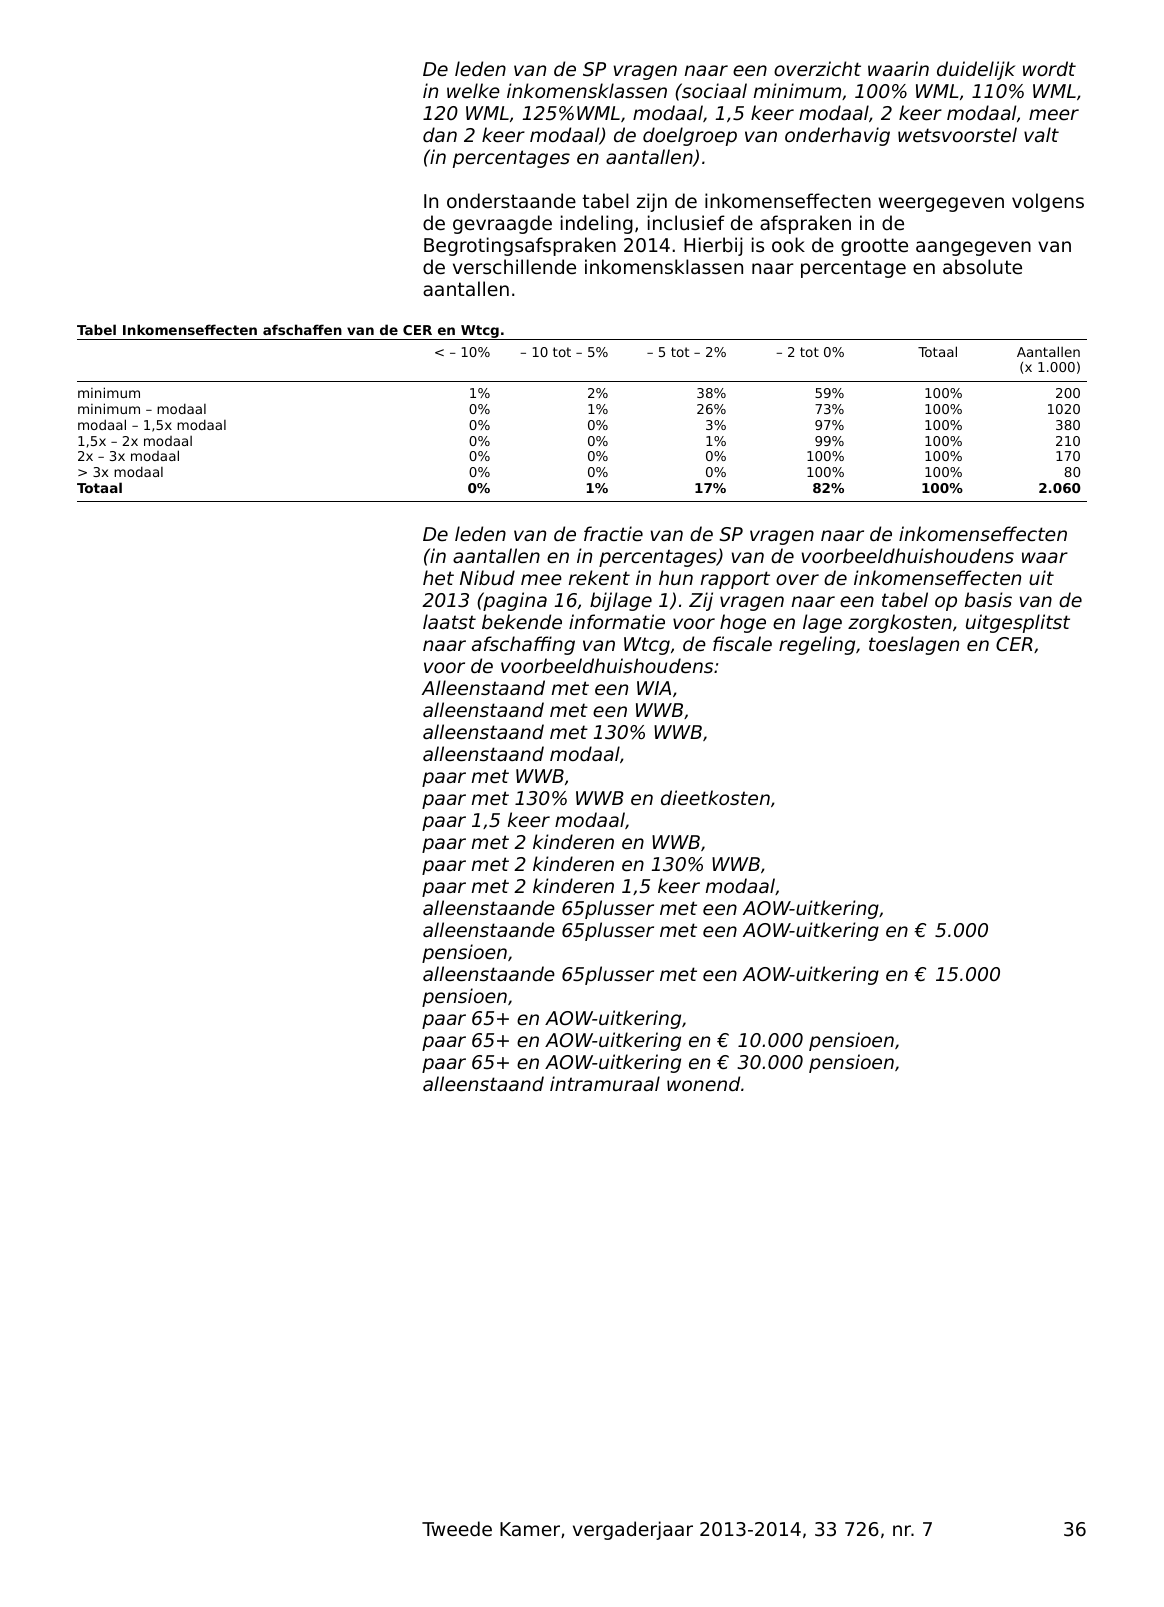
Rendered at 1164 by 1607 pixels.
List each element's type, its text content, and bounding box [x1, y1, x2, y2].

table_cell 0% [496, 465, 614, 481]
text paar met 2 kinderen 1,5 keer modaal, [422, 876, 1087, 898]
table_cell 2x – 3x modaal [77, 449, 378, 465]
table_cell 2% [496, 382, 614, 402]
table_cell 100% [850, 418, 968, 433]
table_cell 380 [969, 418, 1087, 433]
table_cell – 5 tot – 2% [614, 340, 732, 381]
table_cell 100% [732, 465, 850, 481]
table_cell 1% [496, 481, 614, 501]
table_cell 59% [732, 382, 850, 402]
table_cell 100% [850, 449, 968, 465]
table_cell 2.060 [969, 481, 1087, 501]
text paar 65+ en AOW-uitkering, [422, 1008, 1087, 1030]
table_cell 38% [614, 382, 732, 402]
table_cell 82% [732, 481, 850, 501]
table_cell 3% [614, 418, 732, 433]
table_cell > 3x modaal [77, 465, 378, 481]
table_cell 100% [850, 481, 968, 501]
text alleenstaand intramuraal wonend. [422, 1074, 1087, 1096]
table_cell 170 [969, 449, 1087, 465]
text alleenstaand modaal, [422, 744, 1087, 766]
table_cell Totaal [850, 340, 968, 381]
table_cell 100% [732, 449, 850, 465]
table_cell 1% [378, 382, 496, 402]
table_cell 80 [969, 465, 1087, 481]
table_cell 1% [614, 434, 732, 449]
table_cell 97% [732, 418, 850, 433]
table_cell – 10 tot – 5% [496, 340, 614, 381]
table_cell 73% [732, 402, 850, 418]
table_cell 100% [850, 382, 968, 402]
table_cell 0% [378, 465, 496, 481]
text Alleenstaand met een WIA, [422, 678, 1087, 700]
table_cell modaal – 1,5x modaal [77, 418, 378, 433]
table_cell – 2 tot 0% [732, 340, 850, 381]
text alleenstaand met 130% WWB, [422, 722, 1087, 744]
text De leden van de fractie van de SP vragen naar de inkomenseffecten (in aantallen en in percentages) van de voorbeeldhuishoudens waar het Nibud mee rekent in hun rapport over de inkomenseffecten uit 2013 (pagina 16, bijlage 1). Zij vragen naar een tabel op basis van de laatst bekende informatie voor hoge en lage zorgkosten, uitgesplitst naar afschaffing van Wtcg, de fiscale regeling, toeslagen en CER, voor de voorbeeldhuishoudens: [422, 524, 1087, 678]
table_header Tabel Inkomenseffecten afschaffen van de CER en Wtcg. [77, 323, 1087, 339]
text paar met 2 kinderen en 130% WWB, [422, 854, 1087, 876]
text paar 65+ en AOW-uitkering en € 30.000 pensioen, [422, 1052, 1087, 1074]
text alleenstaand met een WWB, [422, 700, 1087, 722]
table_cell minimum [77, 382, 378, 402]
table_cell 26% [614, 402, 732, 418]
table_cell 0% [496, 418, 614, 433]
table_cell 0% [378, 402, 496, 418]
text paar met WWB, [422, 766, 1087, 788]
table_cell 100% [850, 465, 968, 481]
table_cell 1% [496, 402, 614, 418]
text paar met 130% WWB en dieetkosten, [422, 788, 1087, 810]
table_cell 0% [614, 449, 732, 465]
text alleenstaande 65plusser met een AOW-uitkering en € 5.000 pensioen, [422, 920, 1087, 964]
table_cell 210 [969, 434, 1087, 449]
text In onderstaande tabel zijn de inkomenseffecten weergegeven volgens de gevraagde indeling, inclusief de afspraken in de Begrotingsafspraken 2014. Hierbij is ook de grootte aangegeven van de verschillende inkomensklassen naar percentage en absolute aantallen. [422, 191, 1087, 301]
table_cell 1020 [969, 402, 1087, 418]
text paar met 2 kinderen en WWB, [422, 832, 1087, 854]
text De leden van de SP vragen naar een overzicht waarin duidelijk wordt in welke inkomensklassen (sociaal minimum, 100% WML, 110% WML, 120 WML, 125%WML, modaal, 1,5 keer modaal, 2 keer modaal, meer dan 2 keer modaal) de doelgroep van onderhavig wetsvoorstel valt (in percentages en aantallen). [422, 59, 1087, 169]
table_cell minimum – modaal [77, 402, 378, 418]
text alleenstaande 65plusser met een AOW-uitkering en € 15.000 pensioen, [422, 964, 1087, 1008]
text alleenstaande 65plusser met een AOW-uitkering, [422, 898, 1087, 920]
table_cell 0% [614, 465, 732, 481]
table_cell 0% [378, 481, 496, 501]
table_cell 100% [850, 402, 968, 418]
table_cell 0% [496, 434, 614, 449]
table_cell 1,5x – 2x modaal [77, 434, 378, 449]
table_cell 0% [378, 449, 496, 465]
table_cell [77, 340, 378, 381]
table_cell Totaal [77, 481, 378, 501]
table_cell 0% [378, 434, 496, 449]
text paar 65+ en AOW-uitkering en € 10.000 pensioen, [422, 1030, 1087, 1052]
table_cell Aantallen (x 1.000) [969, 340, 1087, 381]
table_cell 17% [614, 481, 732, 501]
table_cell < – 10% [378, 340, 496, 381]
table_cell 0% [378, 418, 496, 433]
text paar 1,5 keer modaal, [422, 810, 1087, 832]
table_cell 0% [496, 449, 614, 465]
table_cell 100% [850, 434, 968, 449]
table_cell 99% [732, 434, 850, 449]
table_cell 200 [969, 382, 1087, 402]
